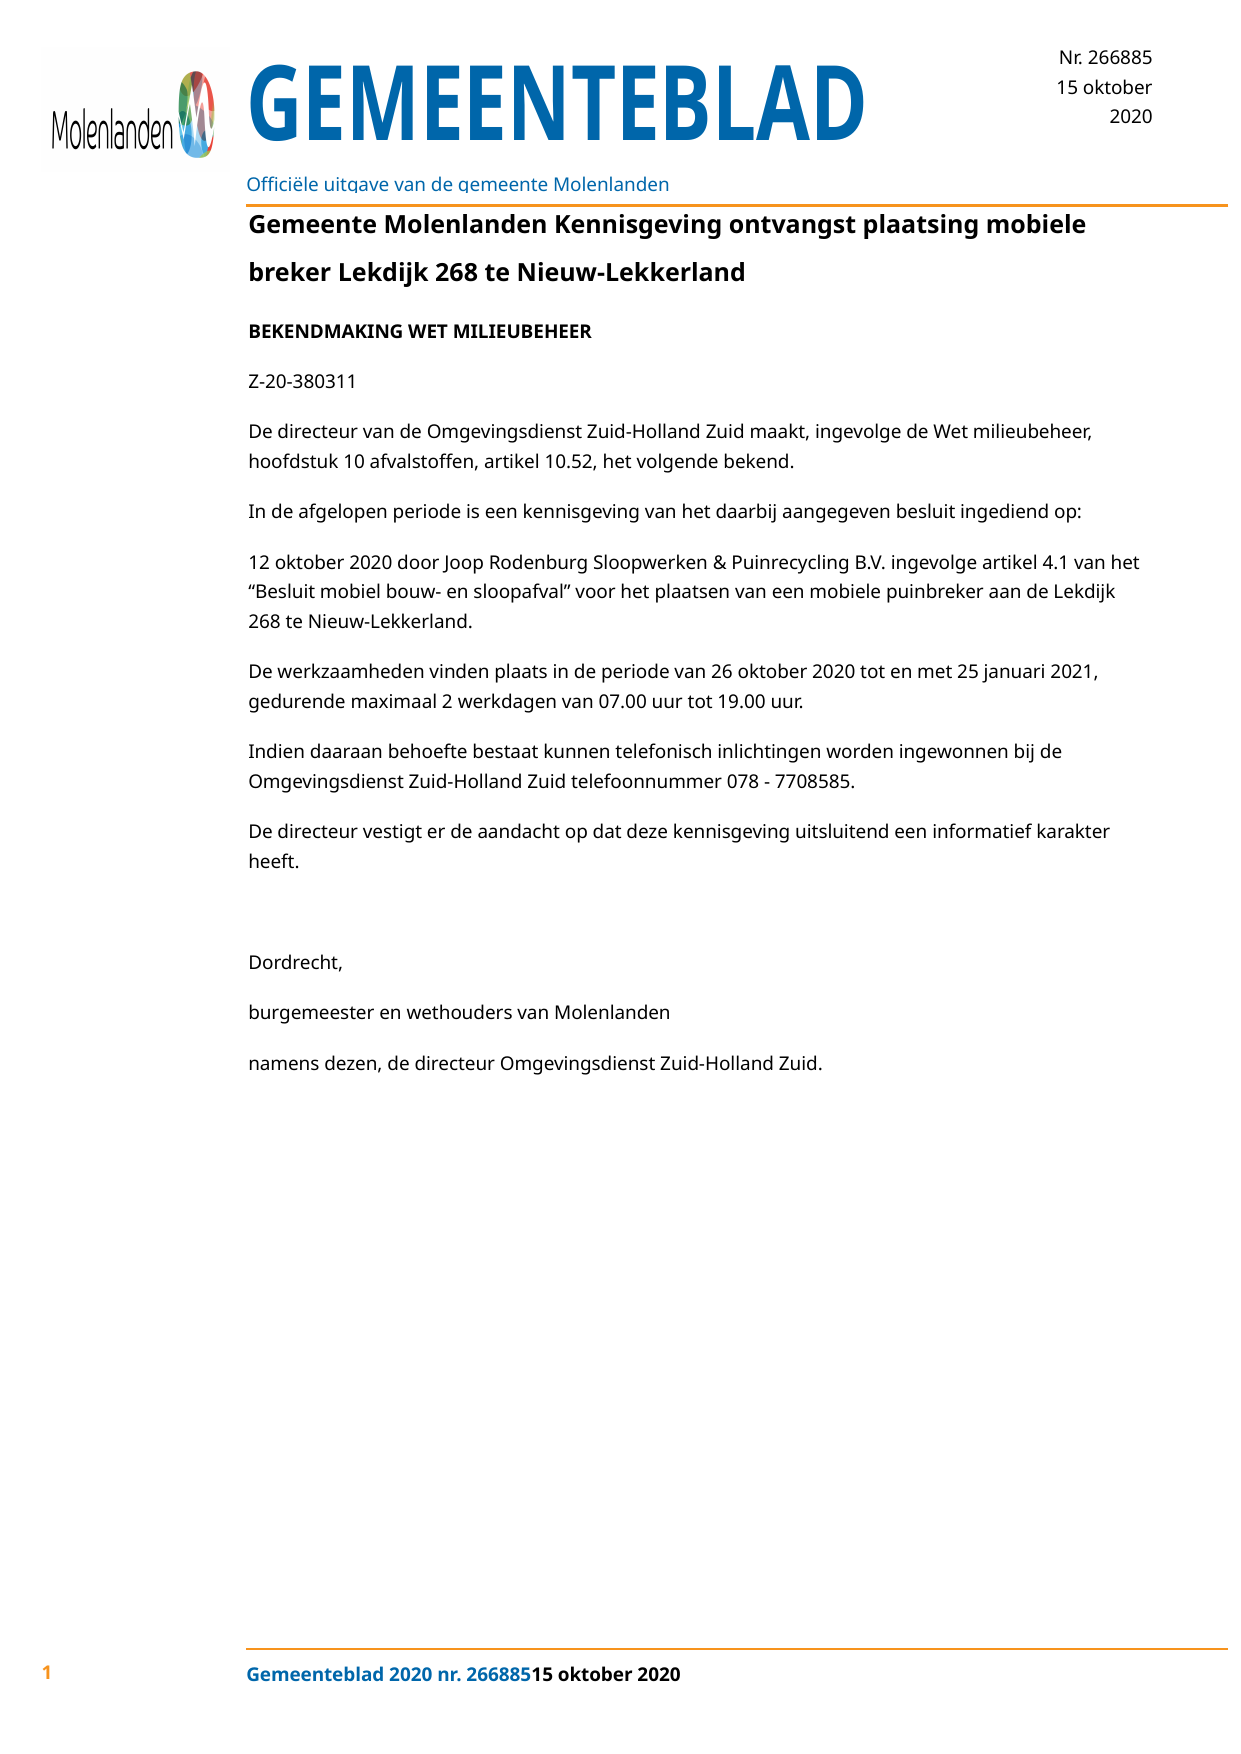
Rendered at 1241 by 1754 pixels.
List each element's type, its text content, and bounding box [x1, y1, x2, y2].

text BEKENDMAKING WET MILIEUBEHEER [248, 318, 1152, 344]
text Dordrecht, [248, 949, 1152, 975]
text De directeur van de Omgevingsdienst Zuid-Holland Zuid maakt, ingevolge de Wet milieubeheer, hoofdstuk 10 afvalstoffen, artikel 10.52, het volgende bekend. [248, 419, 1152, 474]
text Indien daaraan behoefte bestaat kunnen telefonisch inlichtingen worden ingewonnen bij de Omgevingsdienst Zuid-Holland Zuid telefoonnummer 078 - 7708585. [248, 739, 1152, 794]
text burgemeester en wethouders van Molenlanden [248, 999, 1152, 1025]
text Z-20-380311 [248, 368, 1152, 394]
text De werkzaamheden vinden plaats in de periode van 26 oktober 2020 tot en met 25 januari 2021, gedurende maximaal 2 werkdagen van 07.00 uur tot 19.00 uur. [248, 659, 1152, 714]
picture [41, 47, 231, 172]
text 12 oktober 2020 door Joop Rodenburg Sloopwerken & Puinrecycling B.V. ingevolge artikel 4.1 van het “Besluit mobiel bouw- en sloopafval” voor het plaatsen van een mobiele puinbreker aan de Lekdijk 268 te Nieuw-Lekkerland. [248, 549, 1152, 634]
text De directeur vestigt er de aandacht op dat deze kennisgeving uitsluitend een informatief karakter heeft. [248, 819, 1152, 874]
text namens dezen, de directeur Omgevingsdienst Zuid-Holland Zuid. [248, 1050, 1152, 1076]
text In de afgelopen periode is een kennisgeving van het daarbij aangegeven besluit ingediend op: [248, 499, 1152, 524]
text Gemeente Molenlanden Kennisgeving ontvangst plaatsing mobiele breker Lekdijk 268 te Nieuw-Lekkerland [248, 207, 1152, 288]
